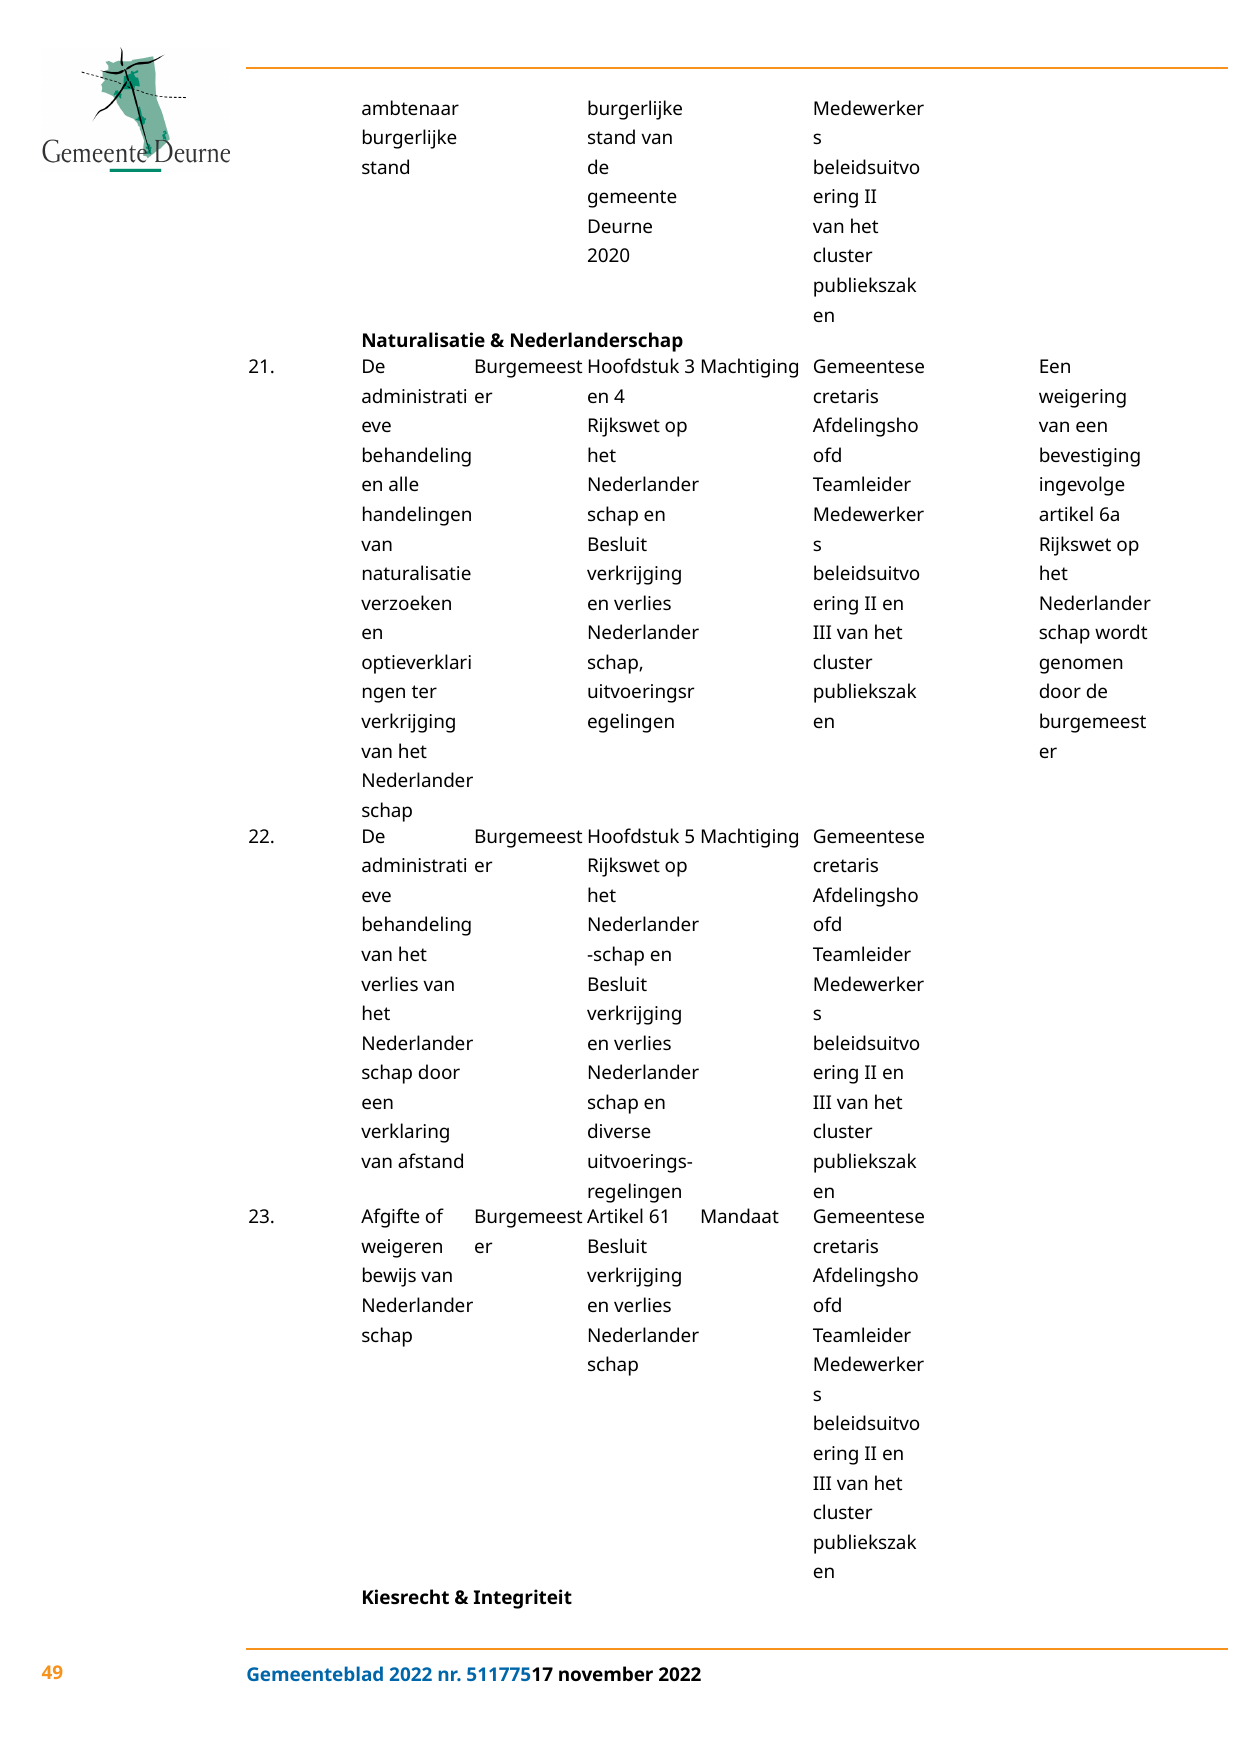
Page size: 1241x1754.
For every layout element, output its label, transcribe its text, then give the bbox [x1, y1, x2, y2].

table_cell [248, 1584, 361, 1610]
table_cell Gemeentesecretaris Afdelingshoofd Teamleider Medewerkers beleidsuitvoering II en III van het cluster publiekszaken [813, 353, 926, 823]
table_cell Machtiging [700, 353, 813, 823]
table_cell [926, 353, 1038, 823]
table_cell Afgifte of weigeren bewijs van Nederlanderschap [361, 1204, 474, 1584]
table_cell Mandaat [700, 1204, 813, 1584]
table_cell [1039, 1204, 1152, 1584]
table_cell De administratieve behandeling en alle handelingen van naturalisatieverzoeken en optieverklaringen ter verkrijging van het Nederlanderschap [361, 353, 474, 823]
table_cell Gemeentesecretaris Afdelingshoofd Teamleider Medewerkers beleidsuitvoering II en III van het cluster publiekszaken [813, 823, 926, 1203]
table_cell [1039, 823, 1152, 1203]
table_cell Een weigering van een bevestiging ingevolge artikel 6a Rijkswet op het Nederlanderschap wordt genomen door de burgemeester [1039, 353, 1152, 823]
table_cell [926, 1204, 1038, 1584]
table_cell Burgemeester [474, 823, 587, 1203]
table_cell [926, 823, 1038, 1203]
table_cell Hoofdstuk 3 en 4 Rijkswet op het Nederlanderschap en Besluit verkrijging en verlies Nederlanderschap, uitvoeringsregelingen [587, 353, 700, 823]
table_cell burgerlijke stand van de gemeente Deurne 2020 [587, 95, 700, 328]
table_cell Medewerkers beleidsuitvoering II van het cluster publiekszaken [813, 95, 926, 328]
table_cell 23. [248, 1204, 361, 1584]
table_cell 22. [248, 823, 361, 1203]
table_cell [700, 95, 813, 328]
table_cell De administratieve behandeling van het verlies van het Nederlanderschap door een verklaring van afstand [361, 823, 474, 1203]
table_cell Hoofdstuk 5 Rijkswet op het Nederlander-schap en Besluit verkrijging en verlies Nederlanderschap en diverse uitvoerings-regelingen [587, 823, 700, 1203]
table_cell Artikel 61 Besluit verkrijging en verlies Nederlanderschap [587, 1204, 700, 1584]
table_cell Burgemeester [474, 353, 587, 823]
table_cell [248, 95, 361, 328]
table_cell Gemeentesecretaris Afdelingshoofd Teamleider Medewerkers beleidsuitvoering II en III van het cluster publiekszaken [813, 1204, 926, 1584]
table_cell Naturalisatie & Nederlanderschap [361, 328, 1152, 353]
table_cell Machtiging [700, 823, 813, 1203]
table_cell [474, 95, 587, 328]
table_cell Kiesrecht & Integriteit [361, 1584, 1152, 1610]
table_cell Burgemeester [474, 1204, 587, 1584]
table_cell 21. [248, 353, 361, 823]
table_cell [1039, 95, 1152, 328]
table_cell [248, 328, 361, 353]
table_cell [926, 95, 1038, 328]
table_cell ambtenaar burgerlijke stand [361, 95, 474, 328]
picture [41, 47, 231, 172]
